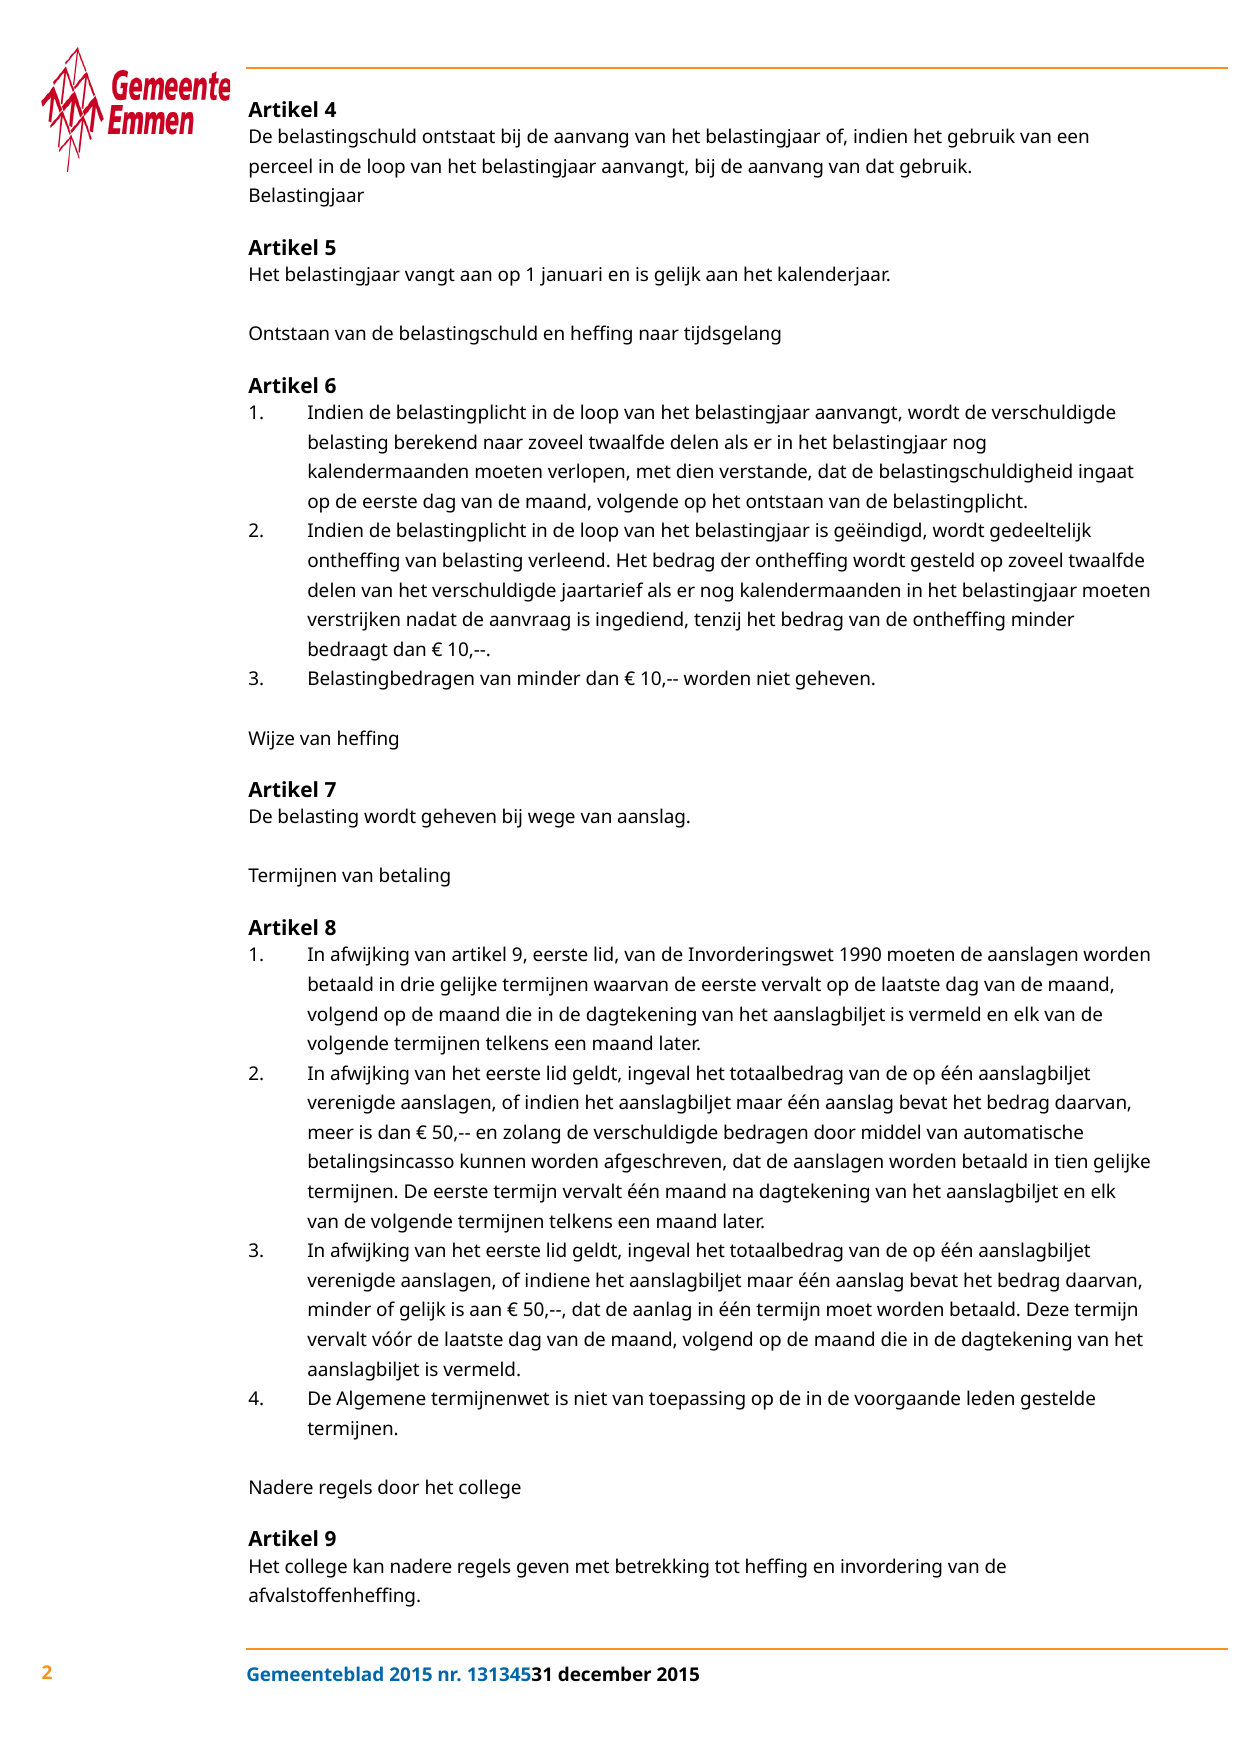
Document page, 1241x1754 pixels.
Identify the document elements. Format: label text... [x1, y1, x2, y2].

text Termijnen van betaling [248, 863, 1152, 888]
list Belastingbedragen van minder dan € 10,-- worden niet geheven. [248, 666, 1152, 691]
text Ontstaan van de belastingschuld en heffing naar tijdsgelang [248, 320, 1152, 346]
picture [41, 47, 231, 172]
text Artikel 4 [248, 95, 1152, 123]
text Artikel 5 [248, 233, 1152, 261]
text Artikel 9 [248, 1524, 1152, 1553]
text De belastingschuld ontstaat bij de aanvang van het belastingjaar of, indien het gebruik van een perceel in de loop van het belastingjaar aanvangt, bij de aanvang van dat gebruik. [248, 123, 1152, 178]
list De Algemene termijnenwet is niet van toepassing op de in de voorgaande leden gestelde termijnen. [248, 1385, 1152, 1441]
list Indien de belastingplicht in de loop van het belastingjaar aanvangt, wordt de verschuldigde belasting berekend naar zoveel twaalfde delen als er in het belastingjaar nog kalendermaanden moeten verlopen, met dien verstande, dat de belastingschuldigheid ingaat op de eerste dag van de maand, volgende op het ontstaan van de belastingplicht. [248, 399, 1152, 514]
text Nadere regels door het college [248, 1474, 1152, 1500]
list In afwijking van artikel 9, eerste lid, van de Invorderingswet 1990 moeten de aanslagen worden betaald in drie gelijke termijnen waarvan de eerste vervalt op de laatste dag van de maand, volgend op de maand die in de dagtekening van het aanslagbiljet is vermeld en elk van de volgende termijnen telkens een maand later. [248, 942, 1152, 1056]
text De belasting wordt geheven bij wege van aanslag. [248, 803, 1152, 829]
text Belastingjaar [248, 182, 1152, 208]
text Wijze van heffing [248, 725, 1152, 750]
text Artikel 8 [248, 913, 1152, 942]
list In afwijking van het eerste lid geldt, ingeval het totaalbedrag van de op één aanslagbiljet verenigde aanslagen, of indiene het aanslagbiljet maar één aanslag bevat het bedrag daarvan, minder of gelijk is aan € 50,--, dat de aanlag in één termijn moet worden betaald. Deze termijn vervalt vóór de laatste dag van de maand, volgend op de maand die in de dagtekening van het aanslagbiljet is vermeld. [248, 1237, 1152, 1381]
text Artikel 7 [248, 775, 1152, 803]
list In afwijking van het eerste lid geldt, ingeval het totaalbedrag van de op één aanslagbiljet verenigde aanslagen, of indien het aanslagbiljet maar één aanslag bevat het bedrag daarvan, meer is dan € 50,-- en zolang de verschuldigde bedragen door middel van automatische betalingsincasso kunnen worden afgeschreven, dat de aanslagen worden betaald in tien gelijke termijnen. De eerste termijn vervalt één maand na dagtekening van het aanslagbiljet en elk van de volgende termijnen telkens een maand later. [248, 1060, 1152, 1233]
text Het belastingjaar vangt aan op 1 januari en is gelijk aan het kalenderjaar. [248, 261, 1152, 287]
text Artikel 6 [248, 371, 1152, 399]
text Het college kan nadere regels geven met betrekking tot heffing en invordering van de afvalstoffenheffing. [248, 1553, 1152, 1608]
list Indien de belastingplicht in de loop van het belastingjaar is geëindigd, wordt gedeeltelijk ontheffing van belasting verleend. Het bedrag der ontheffing wordt gesteld op zoveel twaalfde delen van het verschuldigde jaartarief als er nog kalendermaanden in het belastingjaar moeten verstrijken nadat de aanvraag is ingediend, tenzij het bedrag van de ontheffing minder bedraagt dan € 10,--. [248, 518, 1152, 662]
